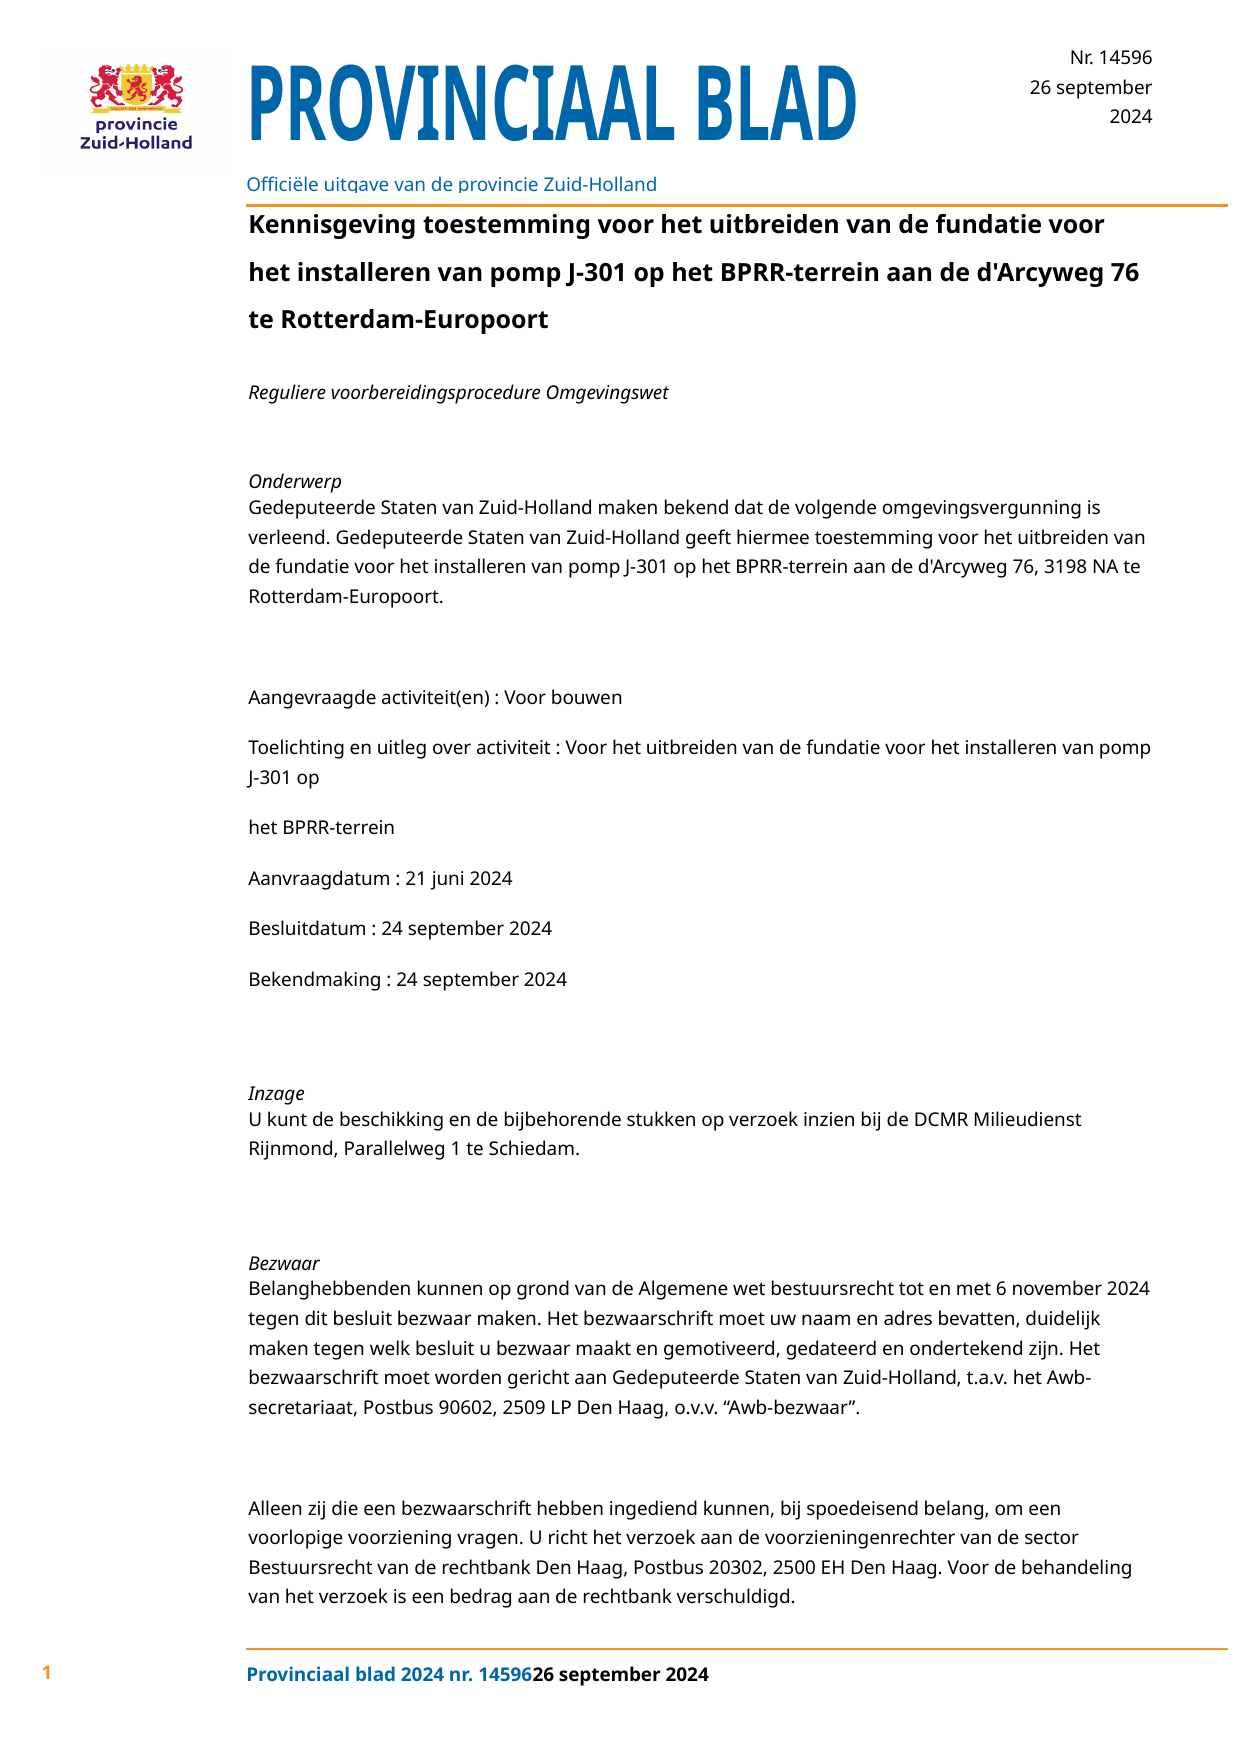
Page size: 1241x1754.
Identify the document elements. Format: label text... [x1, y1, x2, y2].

picture [41, 47, 231, 172]
text Toelichting en uitleg over activiteit : Voor het uitbreiden van de fundatie voor het installeren van pomp J-301 op [248, 734, 1152, 790]
text Onderwerp [248, 469, 1152, 494]
text Belanghebbenden kunnen op grond van de Algemene wet bestuursrecht tot en met 6 november 2024 tegen dit besluit bezwaar maken. Het bezwaarschrift moet uw naam en adres bevatten, duidelijk maken tegen welk besluit u bezwaar maakt en gemotiveerd, gedateerd en ondertekend zijn. Het bezwaarschrift moet worden gericht aan Gedeputeerde Staten van Zuid-Holland, t.a.v. het Awb-secretariaat, Postbus 90602, 2509 LP Den Haag, o.v.v. “Awb-bezwaar”. [248, 1276, 1152, 1419]
text Alleen zij die een bezwaarschrift hebben ingediend kunnen, bij spoedeisend belang, om een voorlopige voorziening vragen. U richt het verzoek aan de voorzieningenrechter van de sector Bestuursrecht van de rechtbank Den Haag, Postbus 20302, 2500 EH Den Haag. Voor de behandeling van het verzoek is een bedrag aan de rechtbank verschuldigd. [248, 1495, 1152, 1609]
text Inzage [248, 1080, 1152, 1106]
text het BPRR-terrein [248, 814, 1152, 840]
text Bekendmaking : 24 september 2024 [248, 966, 1152, 991]
text Gedeputeerde Staten van Zuid-Holland maken bekend dat de volgende omgevingsvergunning is verleend. Gedeputeerde Staten van Zuid-Holland geeft hiermee toestemming voor het uitbreiden van de fundatie voor het installeren van pomp J-301 op het BPRR-terrein aan de d'Arcyweg 76, 3198 NA te Rotterdam-Europoort. [248, 494, 1152, 609]
text U kunt de beschikking en de bijbehorende stukken op verzoek inzien bij de DCMR Milieudienst Rijnmond, Parallelweg 1 te Schiedam. [248, 1106, 1152, 1161]
text Aangevraagde activiteit(en) : Voor bouwen [248, 684, 1152, 710]
text Bezwaar [248, 1250, 1152, 1276]
text Reguliere voorbereidingsprocedure Omgevingswet [248, 379, 1152, 405]
text Aanvraagdatum : 21 juni 2024 [248, 865, 1152, 891]
text Besluitdatum : 24 september 2024 [248, 915, 1152, 941]
text Kennisgeving toestemming voor het uitbreiden van de fundatie voor het installeren van pomp J-301 op het BPRR-terrein aan de d'Arcyweg 76 te Rotterdam-Europoort [248, 207, 1152, 336]
